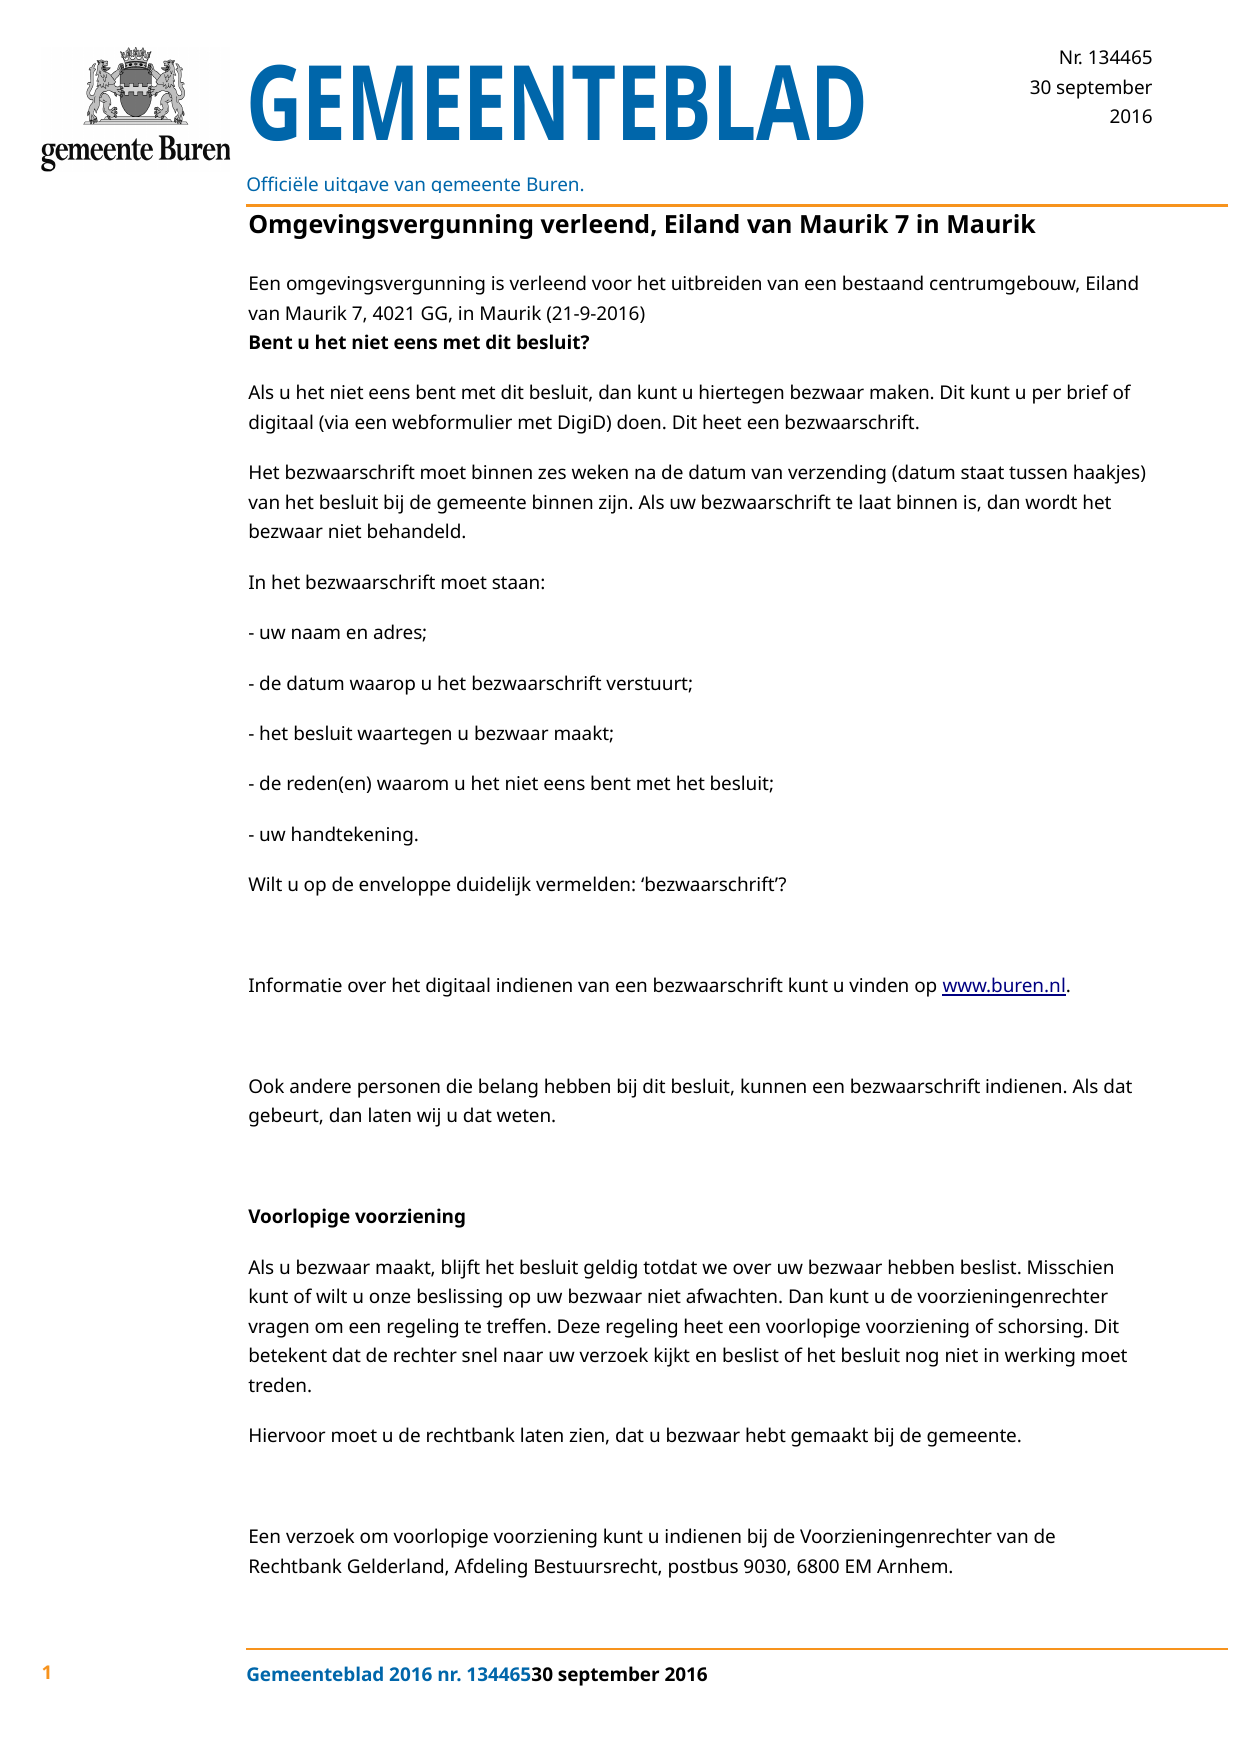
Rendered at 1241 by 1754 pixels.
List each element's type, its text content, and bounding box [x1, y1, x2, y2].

text - de reden(en) waarom u het niet eens bent met het besluit; [248, 771, 1152, 796]
text Bent u het niet eens met dit besluit? [248, 329, 1152, 355]
text - uw handtekening. [248, 821, 1152, 847]
text Als u het niet eens bent met dit besluit, dan kunt u hiertegen bezwaar maken. Dit kunt u per brief of digitaal (via een webformulier met DigiD) doen. Dit heet een bezwaarschrift. [248, 379, 1152, 435]
text Omgevingsvergunning verleend, Eiland van Maurik 7 in Maurik [248, 207, 1152, 241]
text Informatie over het digitaal indienen van een bezwaarschrift kunt u vinden op www.buren.nl. [248, 972, 1152, 998]
text - het besluit waartegen u bezwaar maakt; [248, 720, 1152, 746]
text Een verzoek om voorlopige voorziening kunt u indienen bij de Voorzieningenrechter van de Rechtbank Gelderland, Afdeling Bestuursrecht, postbus 9030, 6800 EM Arnhem. [248, 1523, 1152, 1579]
text - uw naam en adres; [248, 619, 1152, 645]
text Het bezwaarschrift moet binnen zes weken na de datum van verzending (datum staat tussen haakjes) van het besluit bij de gemeente binnen zijn. Als uw bezwaarschrift te laat binnen is, dan wordt het bezwaar niet behandeld. [248, 459, 1152, 544]
text Hiervoor moet u de rechtbank laten zien, dat u bezwaar hebt gemaakt bij de gemeente. [248, 1423, 1152, 1448]
text Wilt u op de enveloppe duidelijk vermelden: ‘bezwaarschrift’? [248, 871, 1152, 897]
table_header Een omgevingsvergunning is verleend voor het uitbreiden van een bestaand centrumgebouw, Eiland van Maurik 7, 4021 GG, in Maurik (21-9-2016) [248, 270, 1152, 326]
text Ook andere personen die belang hebben bij dit besluit, kunnen een bezwaarschrift indienen. Als dat gebeurt, dan laten wij u dat weten. [248, 1073, 1152, 1128]
text - de datum waarop u het bezwaarschrift verstuurt; [248, 670, 1152, 696]
picture [41, 47, 231, 172]
text In het bezwaarschrift moet staan: [248, 569, 1152, 595]
text Als u bezwaar maakt, blijft het besluit geldig totdat we over uw bezwaar hebben beslist. Misschien kunt of wilt u onze beslissing op uw bezwaar niet afwachten. Dan kunt u de voorzieningenrechter vragen om een regeling te treffen. Deze regeling heet een voorlopige voorziening of schorsing. Dit betekent dat de rechter snel naar uw verzoek kijkt en beslist of het besluit nog niet in werking moet treden. [248, 1254, 1152, 1398]
text Voorlopige voorziening [248, 1203, 1152, 1229]
